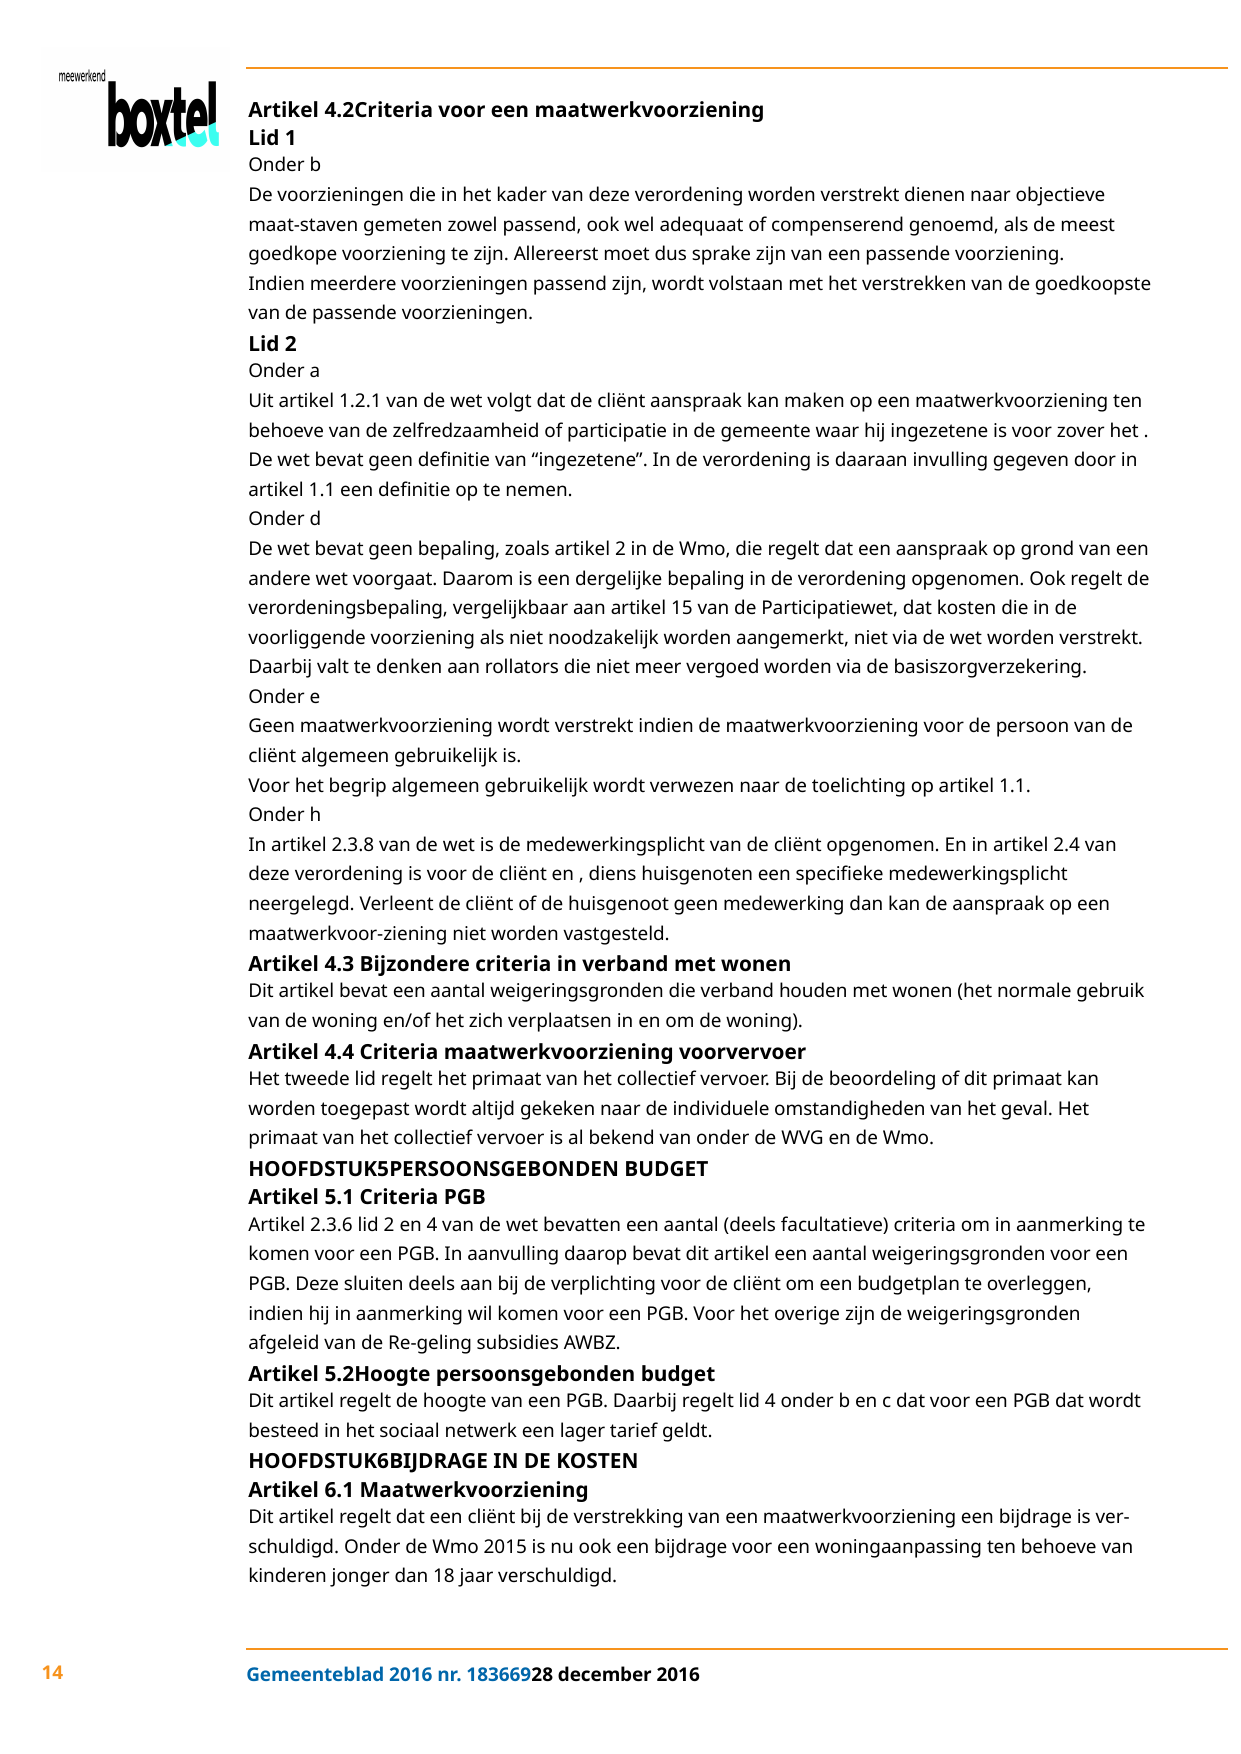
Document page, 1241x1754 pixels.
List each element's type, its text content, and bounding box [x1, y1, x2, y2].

text Lid 2 [248, 329, 1152, 358]
text Voor het begrip algemeen gebruikelijk wordt verwezen naar de toelichting op artikel 1.1. [248, 772, 1152, 797]
text Het tweede lid regelt het primaat van het collectief vervoer. Bij de beoordeling of dit primaat kan worden toegepast wordt altijd gekeken naar de individuele omstandigheden van het geval. Het primaat van het collectief vervoer is al bekend van onder de WVG en de Wmo. [248, 1065, 1152, 1150]
text Onder e [248, 683, 1152, 709]
text Artikel 4.2Criteria voor een maatwerkvoorziening [248, 95, 1152, 123]
text Dit artikel regelt dat een cliënt bij de verstrekking van een maatwerkvoorziening een bijdrage is ver-schuldigd. Onder de Wmo 2015 is nu ook een bijdrage voor een woningaanpassing ten behoeve van kinderen jonger dan 18 jaar verschuldigd. [248, 1503, 1152, 1588]
text Artikel 5.1 Criteria PGB [248, 1182, 1152, 1211]
text In artikel 2.3.8 van de wet is de medewerkingsplicht van de cliënt opgenomen. En in artikel 2.4 van deze verordening is voor de cliënt en , diens huisgenoten een specifieke medewerkingsplicht neergelegd. Verleent de cliënt of de huisgenoot geen medewerking dan kan de aanspraak op een maatwerkvoor-ziening niet worden vastgesteld. [248, 831, 1152, 945]
picture [41, 47, 231, 172]
text Artikel 4.4 Criteria maatwerkvoorziening voorvervoer [248, 1037, 1152, 1065]
text Onder h [248, 801, 1152, 827]
text Onder a [248, 358, 1152, 383]
text Indien meerdere voorzieningen passend zijn, wordt volstaan met het verstrekken van de goedkoopste van de passende voorzieningen. [248, 270, 1152, 325]
text Uit artikel 1.2.1 van de wet volgt dat de cliënt aanspraak kan maken op een maatwerkvoorziening ten behoeve van de zelfredzaamheid of participatie in de gemeente waar hij ingezetene is voor zover het . [248, 387, 1152, 442]
text Onder b [248, 152, 1152, 177]
text De wet bevat geen bepaling, zoals artikel 2 in de Wmo, die regelt dat een aanspraak op grond van een andere wet voorgaat. Daarom is een dergelijke bepaling in de verordening opgenomen. Ook regelt de verordeningsbepaling, vergelijkbaar aan artikel 15 van de Participatiewet, dat kosten die in de voorliggende voorziening als niet noodzakelijk worden aangemerkt, niet via de wet worden verstrekt. Daarbij valt te denken aan rollators die niet meer vergoed worden via de basiszorgverzekering. [248, 535, 1152, 679]
text Dit artikel bevat een aantal weigeringsgronden die verband houden met wonen (het normale gebruik van de woning en/of het zich verplaatsen in en om de woning). [248, 978, 1152, 1033]
text Artikel 6.1 Maatwerkvoorziening [248, 1475, 1152, 1503]
text Geen maatwerkvoorziening wordt verstrekt indien de maatwerkvoorziening voor de persoon van de cliënt algemeen gebruikelijk is. [248, 713, 1152, 768]
text Artikel 2.3.6 lid 2 en 4 van de wet bevatten een aantal (deels facultatieve) criteria om in aanmerking te komen voor een PGB. In aanvulling daarop bevat dit artikel een aantal weigeringsgronden voor een PGB. Deze sluiten deels aan bij de verplichting voor de cliënt om een budgetplan te overleggen, indien hij in aanmerking wil komen voor een PGB. Voor het overige zijn de weigeringsgronden afgeleid van de Re-geling subsidies AWBZ. [248, 1211, 1152, 1355]
text Lid 1 [248, 123, 1152, 152]
text Onder d [248, 506, 1152, 531]
text Artikel 5.2Hoogte persoonsgebonden budget [248, 1359, 1152, 1387]
text Artikel 4.3 Bijzondere criteria in verband met wonen [248, 949, 1152, 978]
text HOOFDSTUK6BIJDRAGE IN DE KOSTEN [248, 1446, 1152, 1475]
text De voorzieningen die in het kader van deze verordening worden verstrekt dienen naar objectieve maat-staven gemeten zowel passend, ook wel adequaat of compenserend genoemd, als de meest goedkope voorziening te zijn. Allereerst moet dus sprake zijn van een passende voorziening. [248, 181, 1152, 266]
text Dit artikel regelt de hoogte van een PGB. Daarbij regelt lid 4 onder b en c dat voor een PGB dat wordt besteed in het sociaal netwerk een lager tarief geldt. [248, 1387, 1152, 1443]
text HOOFDSTUK5PERSOONSGEBONDEN BUDGET [248, 1154, 1152, 1182]
text De wet bevat geen definitie van “ingezetene”. In de verordening is daaraan invulling gegeven door in artikel 1.1 een definitie op te nemen. [248, 446, 1152, 502]
